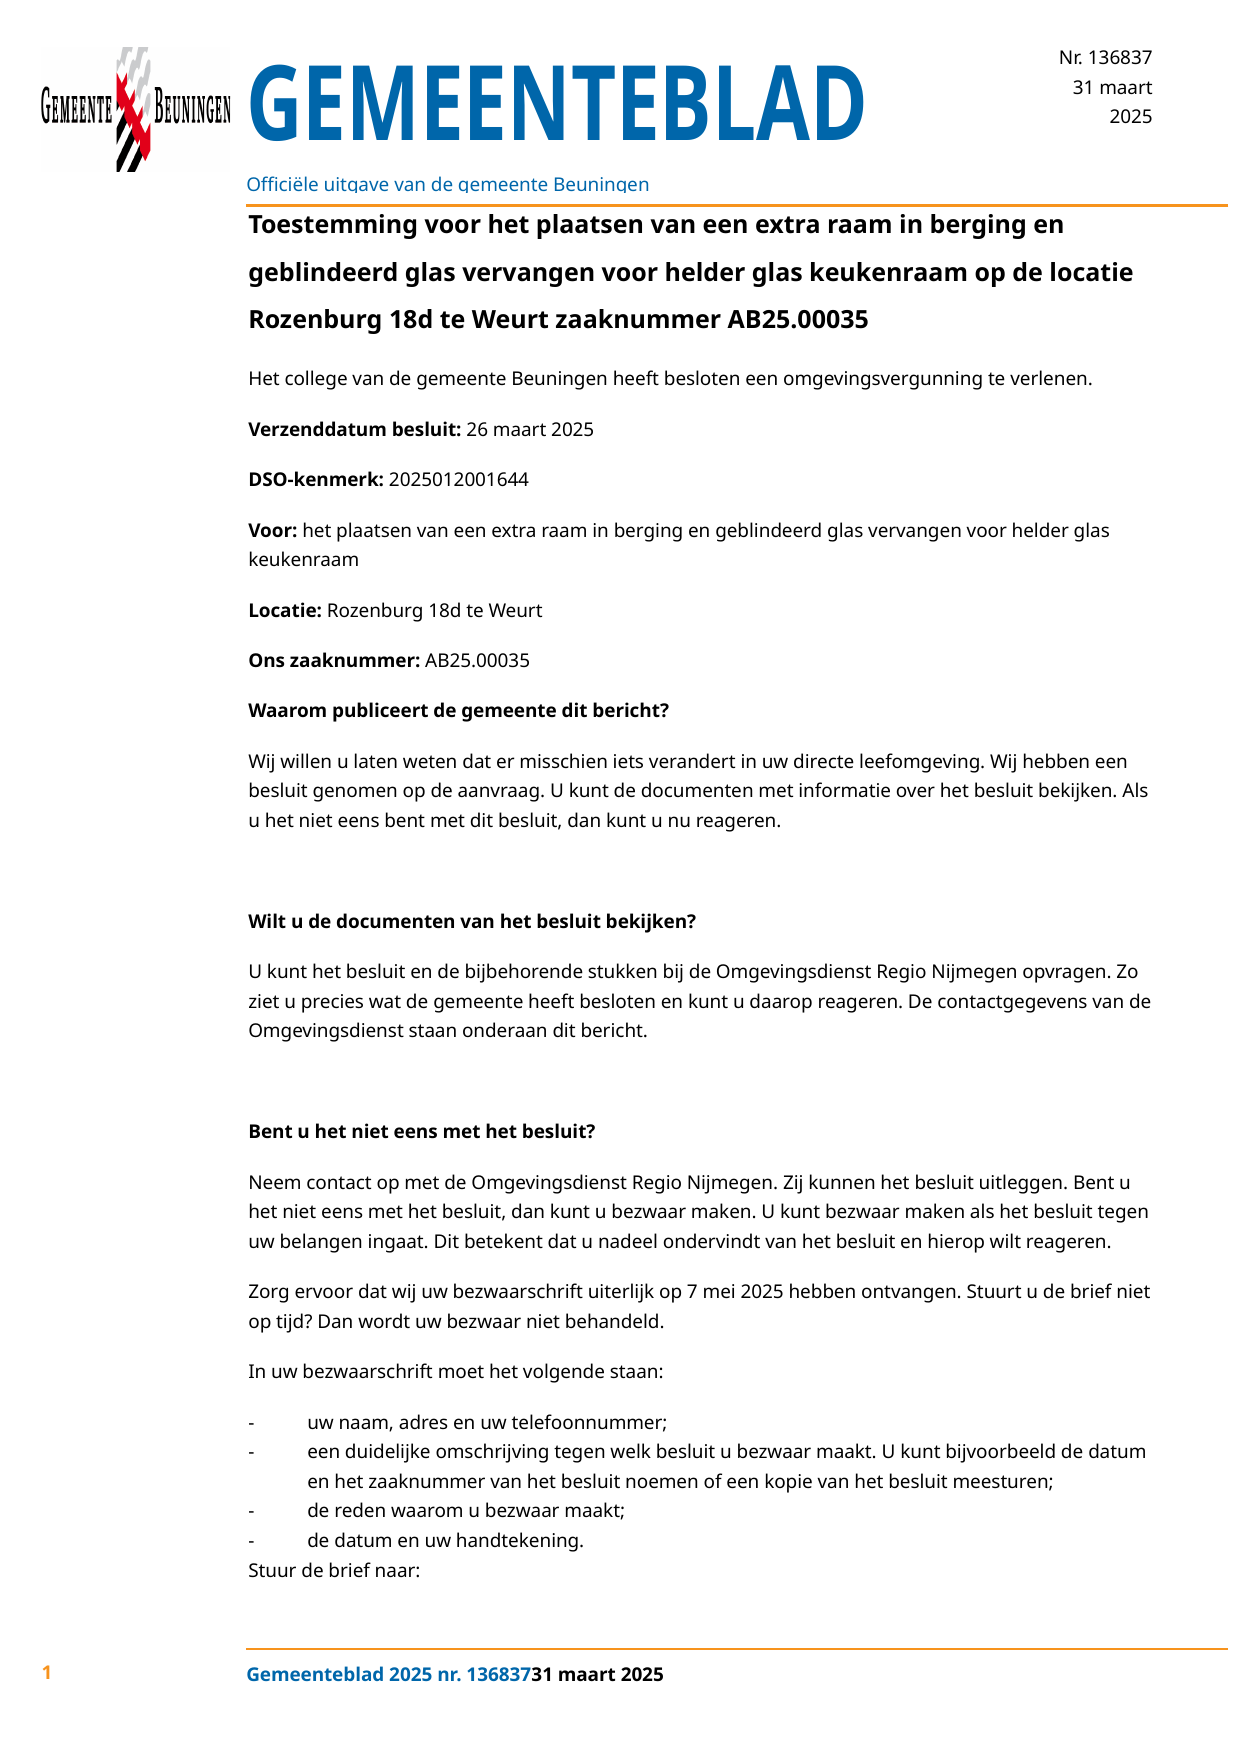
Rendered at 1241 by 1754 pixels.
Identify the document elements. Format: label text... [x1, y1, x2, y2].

list de datum en uw handtekening. [248, 1527, 1152, 1553]
text In uw bezwaarschrift moet het volgende staan: [248, 1358, 1152, 1384]
text Bent u het niet eens met het besluit? [248, 1118, 1152, 1144]
text Stuur de brief naar: [248, 1557, 1152, 1582]
text Het college van de gemeente Beuningen heeft besloten een omgevingsvergunning te verlenen. [248, 366, 1152, 391]
text Verzenddatum besluit: 26 maart 2025 [248, 416, 1152, 442]
list een duidelijke omschrijving tegen welk besluit u bezwaar maakt. U kunt bijvoorbeeld de datum en het zaaknummer van het besluit noemen of een kopie van het besluit meesturen; [248, 1438, 1152, 1494]
picture [41, 47, 231, 172]
list uw naam, adres en uw telefoonnummer; [248, 1409, 1152, 1434]
text Zorg ervoor dat wij uw bezwaarschrift uiterlijk op 7 mei 2025 hebben ontvangen. Stuurt u de brief niet op tijd? Dan wordt uw bezwaar niet behandeld. [248, 1278, 1152, 1334]
text Waarom publiceert de gemeente dit bericht? [248, 698, 1152, 723]
list de reden waarom u bezwaar maakt; [248, 1498, 1152, 1523]
text Voor: het plaatsen van een extra raam in berging en geblindeerd glas vervangen voor helder glas keukenraam [248, 517, 1152, 572]
text Wilt u de documenten van het besluit bekijken? [248, 908, 1152, 934]
text U kunt het besluit en de bijbehorende stukken bij de Omgevingsdienst Regio Nijmegen opvragen. Zo ziet u precies wat de gemeente heeft besloten en kunt u daarop reageren. De contactgegevens van de Omgevingsdienst staan onderaan dit bericht. [248, 958, 1152, 1043]
text Toestemming voor het plaatsen van een extra raam in berging en geblindeerd glas vervangen voor helder glas keukenraam op de locatie Rozenburg 18d te Weurt zaaknummer AB25.00035 [248, 207, 1152, 336]
text Wij willen u laten weten dat er misschien iets verandert in uw directe leefomgeving. Wij hebben een besluit genomen op de aanvraag. U kunt de documenten met informatie over het besluit bekijken. Als u het niet eens bent met dit besluit, dan kunt u nu reageren. [248, 748, 1152, 833]
text Neem contact op met de Omgevingsdienst Regio Nijmegen. Zij kunnen het besluit uitleggen. Bent u het niet eens met het besluit, dan kunt u bezwaar maken. U kunt bezwaar maken als het besluit tegen uw belangen ingaat. Dit betekent dat u nadeel ondervindt van het besluit en hierop wilt reageren. [248, 1169, 1152, 1254]
text Locatie: Rozenburg 18d te Weurt [248, 597, 1152, 622]
text DSO-kenmerk: 2025012001644 [248, 466, 1152, 492]
text Ons zaaknummer: AB25.00035 [248, 647, 1152, 673]
